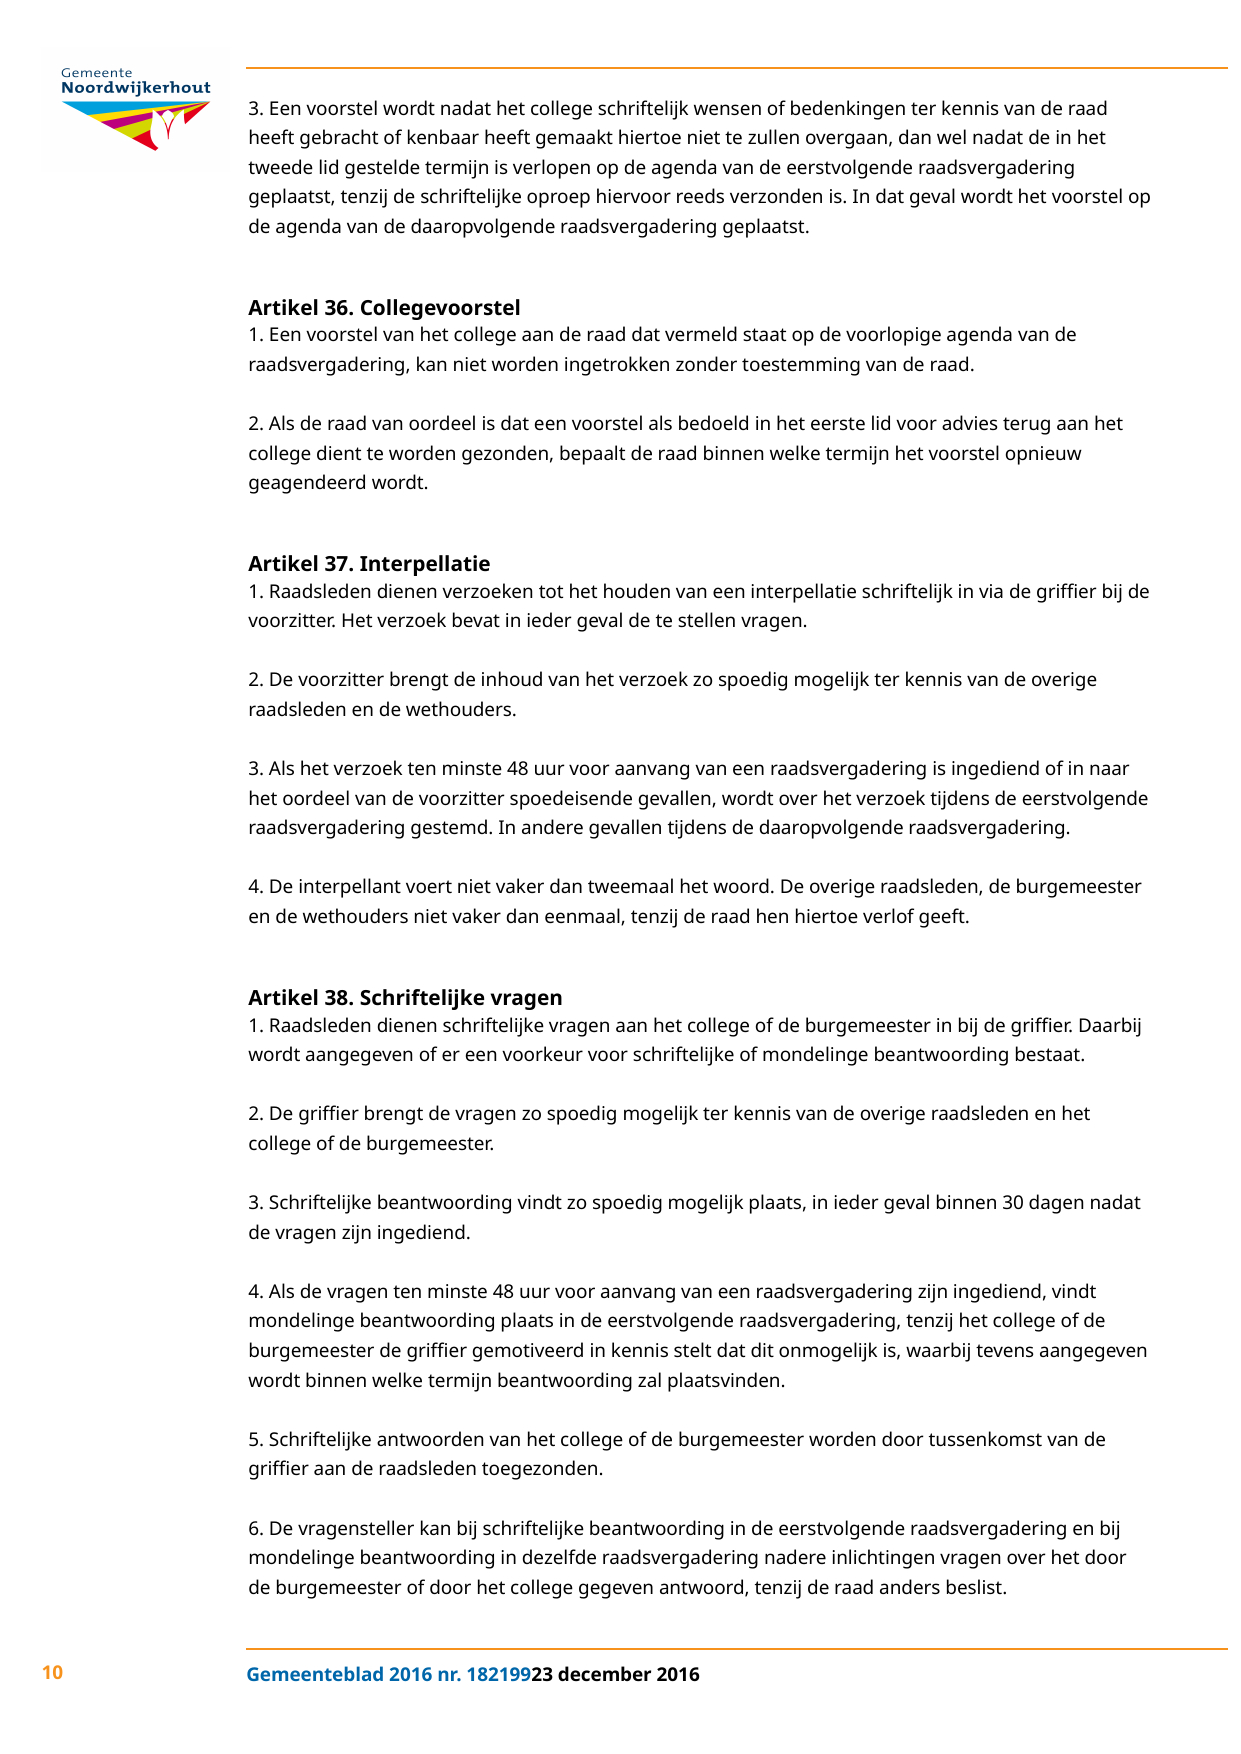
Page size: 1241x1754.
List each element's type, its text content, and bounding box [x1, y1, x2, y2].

text 1. Een voorstel van het college aan de raad dat vermeld staat op de voorlopige agenda van de raadsvergadering, kan niet worden ingetrokken zonder toestemming van de raad. [248, 322, 1152, 377]
text 4. Als de vragen ten minste 48 uur voor aanvang van een raadsvergadering zijn ingediend, vindt mondelinge beantwoording plaats in de eerstvolgende raadsvergadering, tenzij het college of de burgemeester de griffier gemotiveerd in kennis stelt dat dit onmogelijk is, waarbij tevens aangegeven wordt binnen welke termijn beantwoording zal plaatsvinden. [248, 1278, 1152, 1392]
text 3. Als het verzoek ten minste 48 uur voor aanvang van een raadsvergadering is ingediend of in naar het oordeel van de voorzitter spoedeisende gevallen, wordt over het verzoek tijdens de eerstvolgende raadsvergadering gestemd. In andere gevallen tijdens de daaropvolgende raadsvergadering. [248, 755, 1152, 840]
text 2. Als de raad van oordeel is dat een voorstel als bedoeld in het eerste lid voor advies terug aan het college dient te worden gezonden, bepaalt de raad binnen welke termijn het voorstel opnieuw geagendeerd wordt. [248, 410, 1152, 495]
text Artikel 38. Schriftelijke vragen [248, 983, 1152, 1012]
text Artikel 37. Interpellatie [248, 549, 1152, 578]
text 2. De voorzitter brengt de inhoud van het verzoek zo spoedig mogelijk ter kennis van de overige raadsleden en de wethouders. [248, 667, 1152, 722]
text 4. De interpellant voert niet vaker dan tweemaal het woord. De overige raadsleden, de burgemeester en de wethouders niet vaker dan eenmaal, tenzij de raad hen hiertoe verlof geeft. [248, 874, 1152, 929]
text 3. Schriftelijke beantwoording vindt zo spoedig mogelijk plaats, in ieder geval binnen 30 dagen nadat de vragen zijn ingediend. [248, 1189, 1152, 1244]
text 3. Een voorstel wordt nadat het college schriftelijk wensen of bedenkingen ter kennis van de raad heeft gebracht of kenbaar heeft gemaakt hiertoe niet te zullen overgaan, dan wel nadat de in het tweede lid gestelde termijn is verlopen op de agenda van de eerstvolgende raadsvergadering geplaatst, tenzij de schriftelijke oproep hiervoor reeds verzonden is. In dat geval wordt het voorstel op de agenda van de daaropvolgende raadsvergadering geplaatst. [248, 95, 1152, 239]
text Artikel 36. Collegevoorstel [248, 293, 1152, 322]
text 1. Raadsleden dienen schriftelijke vragen aan het college of de burgemeester in bij de griffier. Daarbij wordt aangegeven of er een voorkeur voor schriftelijke of mondelinge beantwoording bestaat. [248, 1012, 1152, 1067]
text 5. Schriftelijke antwoorden van het college of de burgemeester worden door tussenkomst van de griffier aan de raadsleden toegezonden. [248, 1426, 1152, 1481]
picture [41, 47, 231, 172]
text 1. Raadsleden dienen verzoeken tot het houden van een interpellatie schriftelijk in via de griffier bij de voorzitter. Het verzoek bevat in ieder geval de te stellen vragen. [248, 578, 1152, 633]
text 6. De vragensteller kan bij schriftelijke beantwoording in de eerstvolgende raadsvergadering en bij mondelinge beantwoording in dezelfde raadsvergadering nadere inlichtingen vragen over het door de burgemeester of door het college gegeven antwoord, tenzij de raad anders beslist. [248, 1515, 1152, 1599]
text 2. De griffier brengt de vragen zo spoedig mogelijk ter kennis van de overige raadsleden en het college of de burgemeester. [248, 1101, 1152, 1156]
